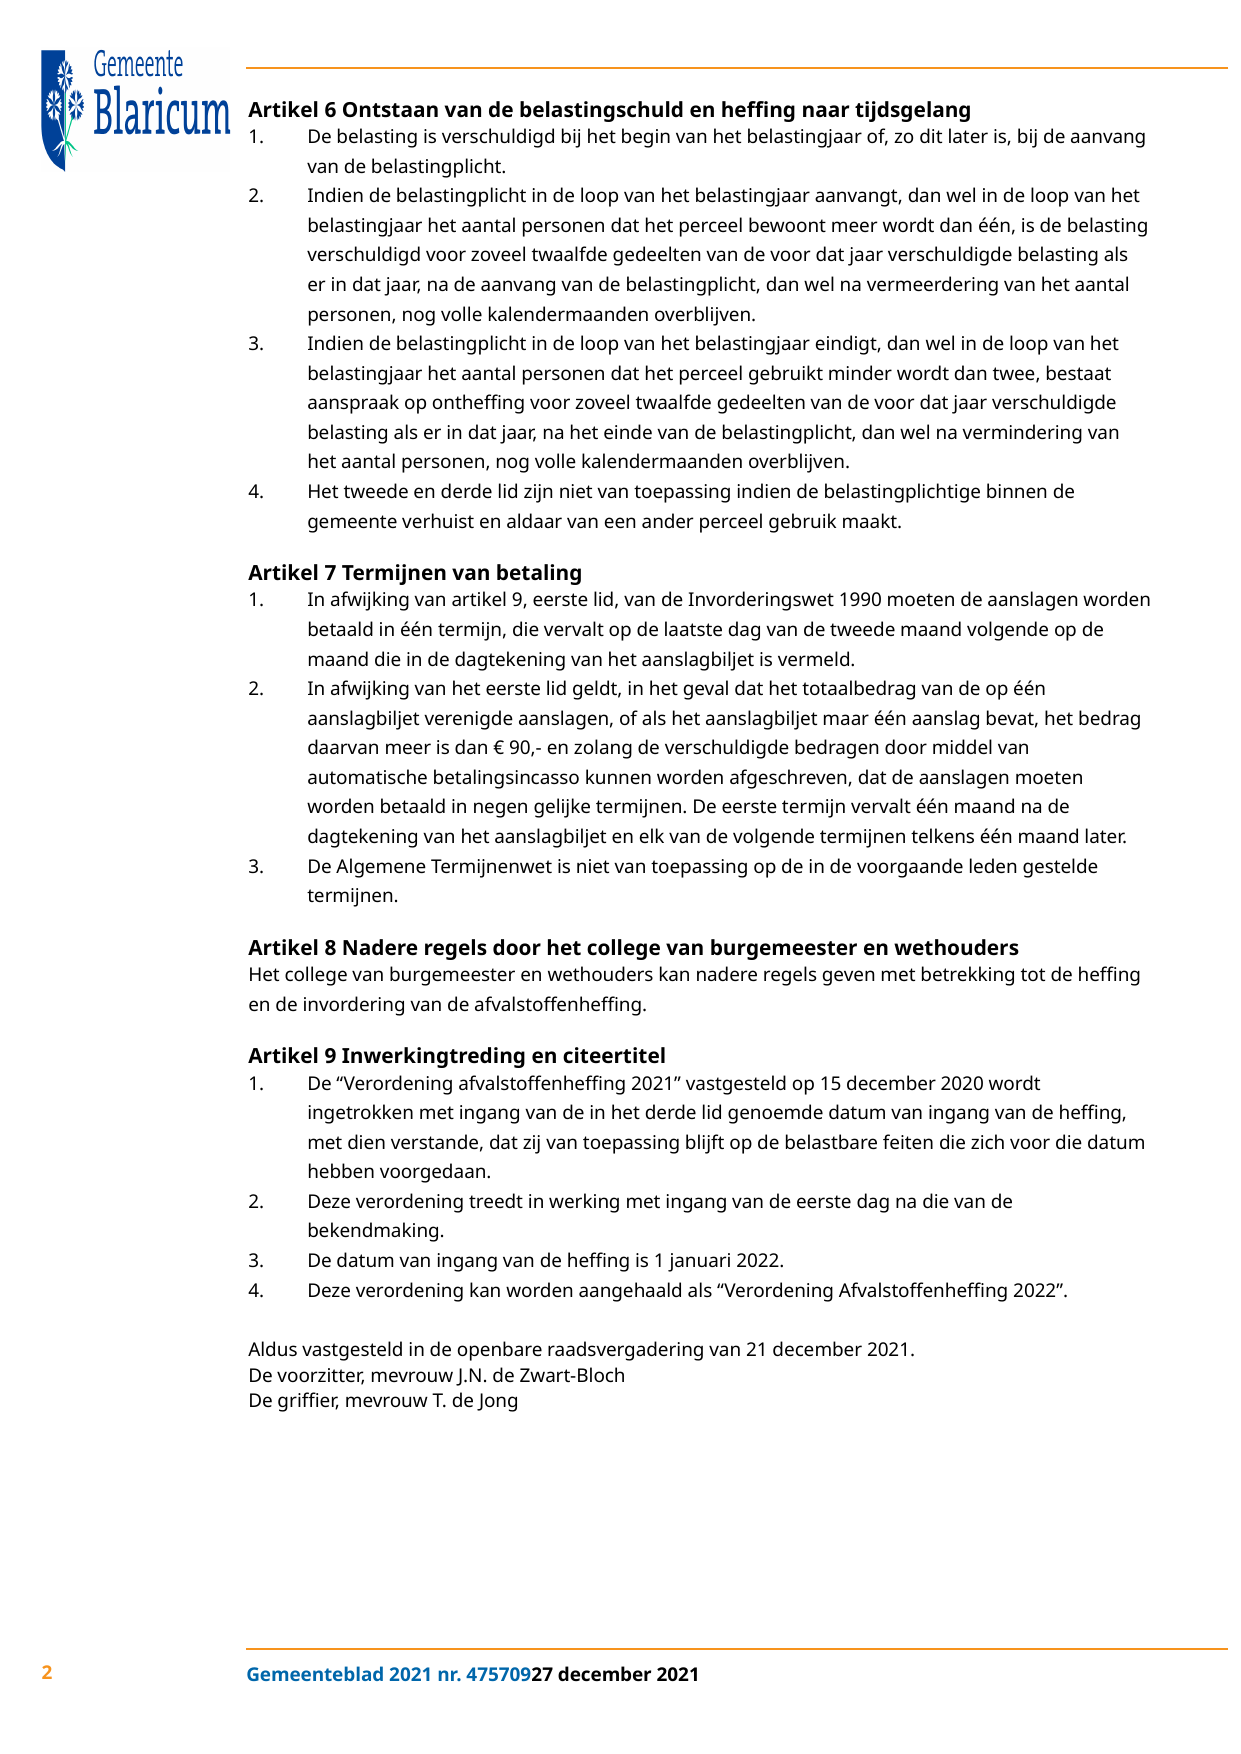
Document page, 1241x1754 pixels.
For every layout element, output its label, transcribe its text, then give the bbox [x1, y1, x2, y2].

text Het college van burgemeester en wethouders kan nadere regels geven met betrekking tot de heffing en de invordering van de afvalstoffenheffing. [248, 961, 1152, 1017]
text De voorzitter, mevrouw J.N. de Zwart-Bloch [248, 1362, 1152, 1387]
list Deze verordening kan worden aangehaald als “Verordening Afvalstoffenheffing 2022”. [248, 1277, 1152, 1303]
list In afwijking van artikel 9, eerste lid, van de Invorderingswet 1990 moeten de aanslagen worden betaald in één termijn, die vervalt op de laatste dag van de tweede maand volgende op de maand die in de dagtekening van het aanslagbiljet is vermeld. [248, 587, 1152, 672]
list Indien de belastingplicht in de loop van het belastingjaar aanvangt, dan wel in de loop van het belastingjaar het aantal personen dat het perceel bewoont meer wordt dan één, is de belasting verschuldigd voor zoveel twaalfde gedeelten van de voor dat jaar verschuldigde belasting als er in dat jaar, na de aanvang van de belastingplicht, dan wel na vermeerdering van het aantal personen, nog volle kalendermaanden overblijven. [248, 182, 1152, 326]
list De Algemene Termijnenwet is niet van toepassing op de in de voorgaande leden gestelde termijnen. [248, 853, 1152, 908]
text Artikel 7 Termijnen van betaling [248, 558, 1152, 587]
text Artikel 6 Ontstaan van de belastingschuld en heffing naar tijdsgelang [248, 95, 1152, 123]
list Deze verordening treedt in werking met ingang van de eerste dag na die van de bekendmaking. [248, 1188, 1152, 1243]
list De “Verordening afvalstoffenheffing 2021” vastgesteld op 15 december 2020 wordt ingetrokken met ingang van de in het derde lid genoemde datum van ingang van de heffing, met dien verstande, dat zij van toepassing blijft op de belastbare feiten die zich voor die datum hebben voorgedaan. [248, 1070, 1152, 1184]
picture [41, 47, 231, 172]
text Artikel 9 Inwerkingtreding en citeertitel [248, 1041, 1152, 1070]
list In afwijking van het eerste lid geldt, in het geval dat het totaalbedrag van de op één aanslagbiljet verenigde aanslagen, of als het aanslagbiljet maar één aanslag bevat, het bedrag daarvan meer is dan € 90,- en zolang de verschuldigde bedragen door middel van automatische betalingsincasso kunnen worden afgeschreven, dat de aanslagen moeten worden betaald in negen gelijke termijnen. De eerste termijn vervalt één maand na de dagtekening van het aanslagbiljet en elk van de volgende termijnen telkens één maand later. [248, 675, 1152, 849]
text De griffier, mevrouw T. de Jong [248, 1387, 1152, 1413]
list De belasting is verschuldigd bij het begin van het belastingjaar of, zo dit later is, bij de aanvang van de belastingplicht. [248, 123, 1152, 178]
list De datum van ingang van de heffing is 1 januari 2022. [248, 1247, 1152, 1273]
text Aldus vastgesteld in de openbare raadsvergadering van 21 december 2021. [248, 1336, 1152, 1362]
list Het tweede en derde lid zijn niet van toepassing indien de belastingplichtige binnen de gemeente verhuist en aldaar van een ander perceel gebruik maakt. [248, 478, 1152, 533]
text Artikel 8 Nadere regels door het college van burgemeester en wethouders [248, 933, 1152, 961]
list Indien de belastingplicht in de loop van het belastingjaar eindigt, dan wel in de loop van het belastingjaar het aantal personen dat het perceel gebruikt minder wordt dan twee, bestaat aanspraak op ontheffing voor zoveel twaalfde gedeelten van de voor dat jaar verschuldigde belasting als er in dat jaar, na het einde van de belastingplicht, dan wel na vermindering van het aantal personen, nog volle kalendermaanden overblijven. [248, 330, 1152, 474]
